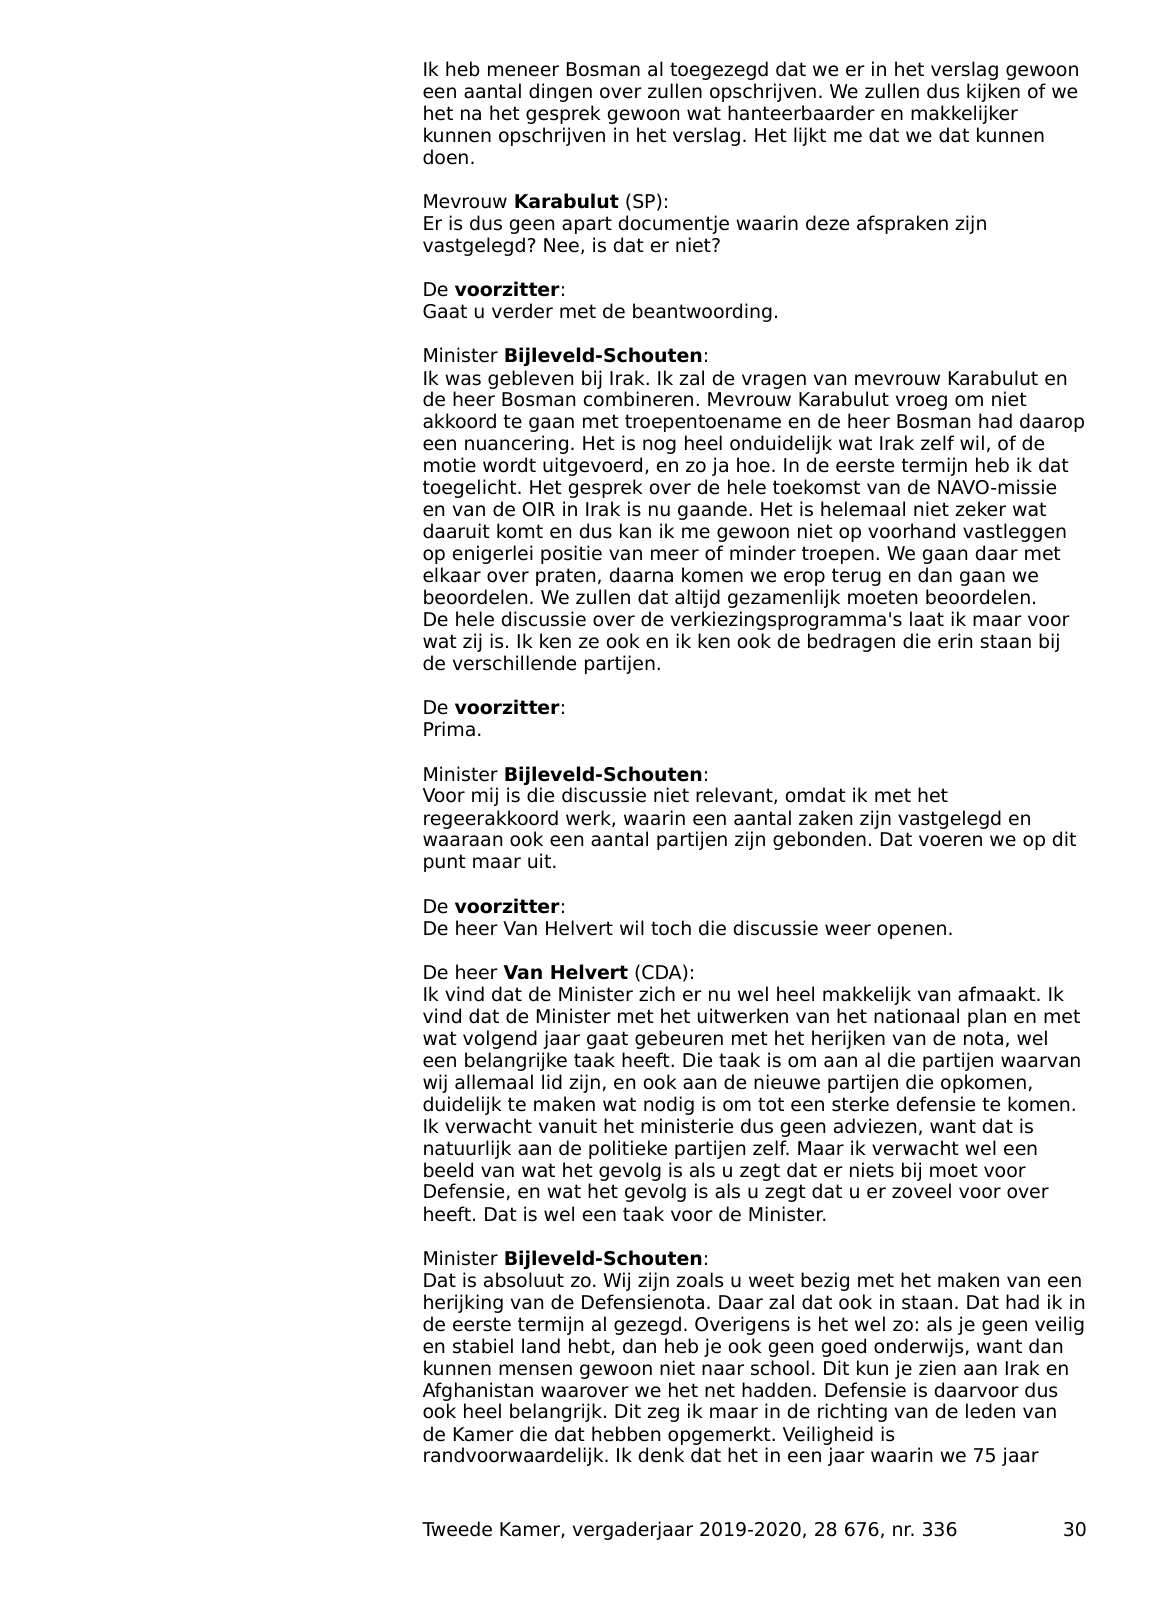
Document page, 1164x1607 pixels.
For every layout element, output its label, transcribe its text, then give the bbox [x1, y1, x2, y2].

text Ik heb meneer Bosman al toegezegd dat we er in het verslag gewoon een aantal dingen over zullen opschrijven. We zullen dus kijken of we het na het gesprek gewoon wat hanteerbaarder en makkelijker kunnen opschrijven in het verslag. Het lijkt me dat we dat kunnen doen. [422, 59, 1087, 169]
text Voor mij is die discussie niet relevant, omdat ik met het regeerakkoord werk, waarin een aantal zaken zijn vastgelegd en waaraan ook een aantal partijen zijn gebonden. Dat voeren we op dit punt maar uit. [422, 785, 1087, 873]
text De heer Van Helvert (CDA): [422, 962, 1087, 984]
text De hele discussie over de verkiezingsprogramma's laat ik maar voor wat zij is. Ik ken ze ook en ik ken ook de bedragen die erin staan bij de verschillende partijen. [422, 609, 1087, 675]
text De voorzitter: [422, 279, 1087, 301]
text Dat is absoluut zo. Wij zijn zoals u weet bezig met het maken van een herijking van de Defensienota. Daar zal dat ook in staan. Dat had ik in de eerste termijn al gezegd. Overigens is het wel zo: als je geen veilig en stabiel land hebt, dan heb je ook geen goed onderwijs, want dan kunnen mensen gewoon niet naar school. Dit kun je zien aan Irak en Afghanistan waarover we het net hadden. Defensie is daarvoor dus ook heel belangrijk. Dit zeg ik maar in de richting van de leden van de Kamer die dat hebben opgemerkt. Veiligheid is randvoorwaardelijk. Ik denk dat het in een jaar waarin we 75 jaar [422, 1269, 1087, 1467]
text De heer Van Helvert wil toch die discussie weer openen. [422, 917, 1087, 939]
text Mevrouw Karabulut (SP): [422, 191, 1087, 213]
text Prima. [422, 719, 1087, 741]
text Ik vind dat de Minister zich er nu wel heel makkelijk van afmaakt. Ik vind dat de Minister met het uitwerken van het nationaal plan en met wat volgend jaar gaat gebeuren met het herijken van de nota, wel een belangrijke taak heeft. Die taak is om aan al die partijen waarvan wij allemaal lid zijn, en ook aan de nieuwe partijen die opkomen, duidelijk te maken wat nodig is om tot een sterke defensie te komen. Ik verwacht vanuit het ministerie dus geen adviezen, want dat is natuurlijk aan de politieke partijen zelf. Maar ik verwacht wel een beeld van wat het gevolg is als u zegt dat er niets bij moet voor Defensie, en wat het gevolg is als u zegt dat u er zoveel voor over heeft. Dat is wel een taak voor de Minister. [422, 984, 1087, 1225]
text Er is dus geen apart documentje waarin deze afspraken zijn vastgelegd? Nee, is dat er niet? [422, 213, 1087, 257]
text Minister Bijleveld-Schouten: [422, 763, 1087, 785]
text De voorzitter: [422, 896, 1087, 917]
text Gaat u verder met de beantwoording. [422, 301, 1087, 323]
text De voorzitter: [422, 697, 1087, 719]
text Minister Bijleveld-Schouten: [422, 1248, 1087, 1269]
text Ik was gebleven bij Irak. Ik zal de vragen van mevrouw Karabulut en de heer Bosman combineren. Mevrouw Karabulut vroeg om niet akkoord te gaan met troepentoename en de heer Bosman had daarop een nuancering. Het is nog heel onduidelijk wat Irak zelf wil, of de motie wordt uitgevoerd, en zo ja hoe. In de eerste termijn heb ik dat toegelicht. Het gesprek over de hele toekomst van de NAVO-missie en van de OIR in Irak is nu gaande. Het is helemaal niet zeker wat daaruit komt en dus kan ik me gewoon niet op voorhand vastleggen op enigerlei positie van meer of minder troepen. We gaan daar met elkaar over praten, daarna komen we erop terug en dan gaan we beoordelen. We zullen dat altijd gezamenlijk moeten beoordelen. [422, 367, 1087, 609]
text Minister Bijleveld-Schouten: [422, 345, 1087, 367]
